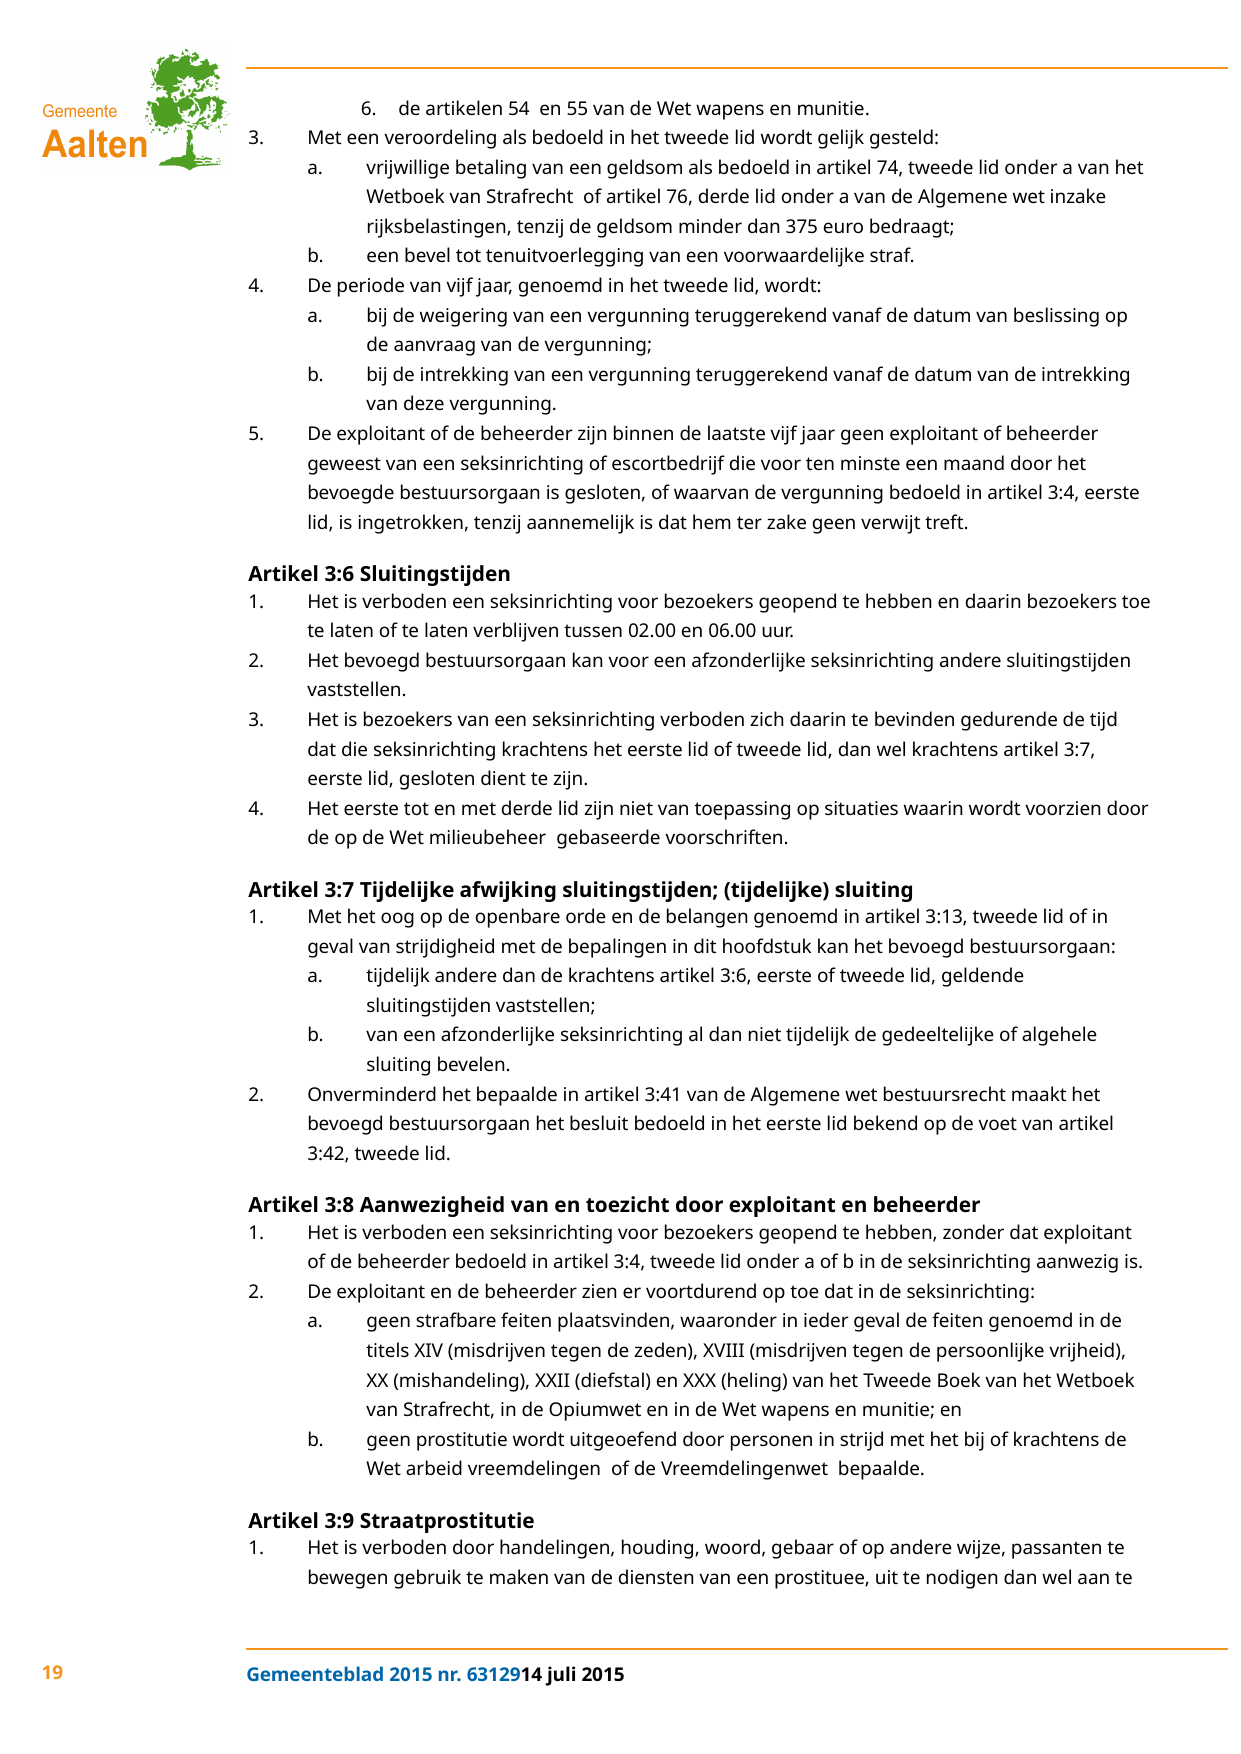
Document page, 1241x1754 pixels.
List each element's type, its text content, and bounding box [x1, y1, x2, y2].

list Het eerste tot en met derde lid zijn niet van toepassing op situaties waarin wordt voorzien door de op de Wet milieubeheer gebaseerde voorschriften. [248, 795, 1152, 850]
list tijdelijk andere dan de krachtens artikel 3:6, eerste of tweede lid, geldende sluitingstijden vaststellen; [307, 962, 1152, 1018]
list Het is verboden door handelingen, houding, woord, gebaar of op andere wijze, passanten te bewegen gebruik te maken van de diensten van een prostituee, uit te nodigen dan wel aan te [248, 1534, 1152, 1590]
list Het is bezoekers van een seksinrichting verboden zich daarin te bevinden gedurende de tijd dat die seksinrichting krachtens het eerste lid of tweede lid, dan wel krachtens artikel 3:7, eerste lid, gesloten dient te zijn. [248, 706, 1152, 791]
text Artikel 3:9 Straatprostitutie [248, 1506, 1152, 1534]
list De exploitant en de beheerder zien er voortdurend op toe dat in de seksinrichting: [248, 1278, 1152, 1304]
list bij de weigering van een vergunning teruggerekend vanaf de datum van beslissing op de aanvraag van de vergunning; [307, 302, 1152, 357]
list De exploitant of de beheerder zijn binnen de laatste vijf jaar geen exploitant of beheerder geweest van een seksinrichting of escortbedrijf die voor ten minste een maand door het bevoegde bestuursorgaan is gesloten, of waarvan de vergunning bedoeld in artikel 3:4, eerste lid, is ingetrokken, tenzij aannemelijk is dat hem ter zake geen verwijt treft. [248, 420, 1152, 535]
list geen prostitutie wordt uitgeoefend door personen in strijd met het bij of krachtens de Wet arbeid vreemdelingen of de Vreemdelingenwet bepaalde. [307, 1426, 1152, 1481]
list Het is verboden een seksinrichting voor bezoekers geopend te hebben en daarin bezoekers toe te laten of te laten verblijven tussen 02.00 en 06.00 uur. [248, 588, 1152, 643]
picture [41, 47, 231, 172]
text Artikel 3:7 Tijdelijke afwijking sluitingstijden; (tijdelijke) sluiting [248, 875, 1152, 903]
list Het bevoegd bestuursorgaan kan voor een afzonderlijke seksinrichting andere sluitingstijden vaststellen. [248, 647, 1152, 702]
list Het is verboden een seksinrichting voor bezoekers geopend te hebben, zonder dat exploitant of de beheerder bedoeld in artikel 3:4, tweede lid onder a of b in de seksinrichting aanwezig is. [248, 1219, 1152, 1274]
text Artikel 3:6 Sluitingstijden [248, 559, 1152, 588]
list de artikelen 54 en 55 van de Wet wapens en munitie. [361, 95, 1152, 121]
list bij de intrekking van een vergunning teruggerekend vanaf de datum van de intrekking van deze vergunning. [307, 361, 1152, 416]
list Onverminderd het bepaalde in artikel 3:41 van de Algemene wet bestuursrecht maakt het bevoegd bestuursorgaan het besluit bedoeld in het eerste lid bekend op de voet van artikel 3:42, tweede lid. [248, 1081, 1152, 1166]
text Artikel 3:8 Aanwezigheid van en toezicht door exploitant en beheerder [248, 1190, 1152, 1219]
list geen strafbare feiten plaatsvinden, waaronder in ieder geval de feiten genoemd in de titels XIV (misdrijven tegen de zeden), XVIII (misdrijven tegen de persoonlijke vrijheid), XX (mishandeling), XXII (diefstal) en XXX (heling) van het Tweede Boek van het Wetboek van Strafrecht, in de Opiumwet en in de Wet wapens en munitie; en [307, 1308, 1152, 1422]
list De periode van vijf jaar, genoemd in het tweede lid, wordt: [248, 272, 1152, 298]
list een bevel tot tenuitvoerlegging van een voorwaardelijke straf. [307, 243, 1152, 268]
list van een afzonderlijke seksinrichting al dan niet tijdelijk de gedeeltelijke of algehele sluiting bevelen. [307, 1022, 1152, 1077]
list Met het oog op de openbare orde en de belangen genoemd in artikel 3:13, tweede lid of in geval van strijdigheid met de bepalingen in dit hoofdstuk kan het bevoegd bestuursorgaan: [248, 903, 1152, 959]
list vrijwillige betaling van een geldsom als bedoeld in artikel 74, tweede lid onder a van het Wetboek van Strafrecht of artikel 76, derde lid onder a van de Algemene wet inzake rijksbelastingen, tenzij de geldsom minder dan 375 euro bedraagt; [307, 154, 1152, 239]
list Met een veroordeling als bedoeld in het tweede lid wordt gelijk gesteld: [248, 124, 1152, 150]
